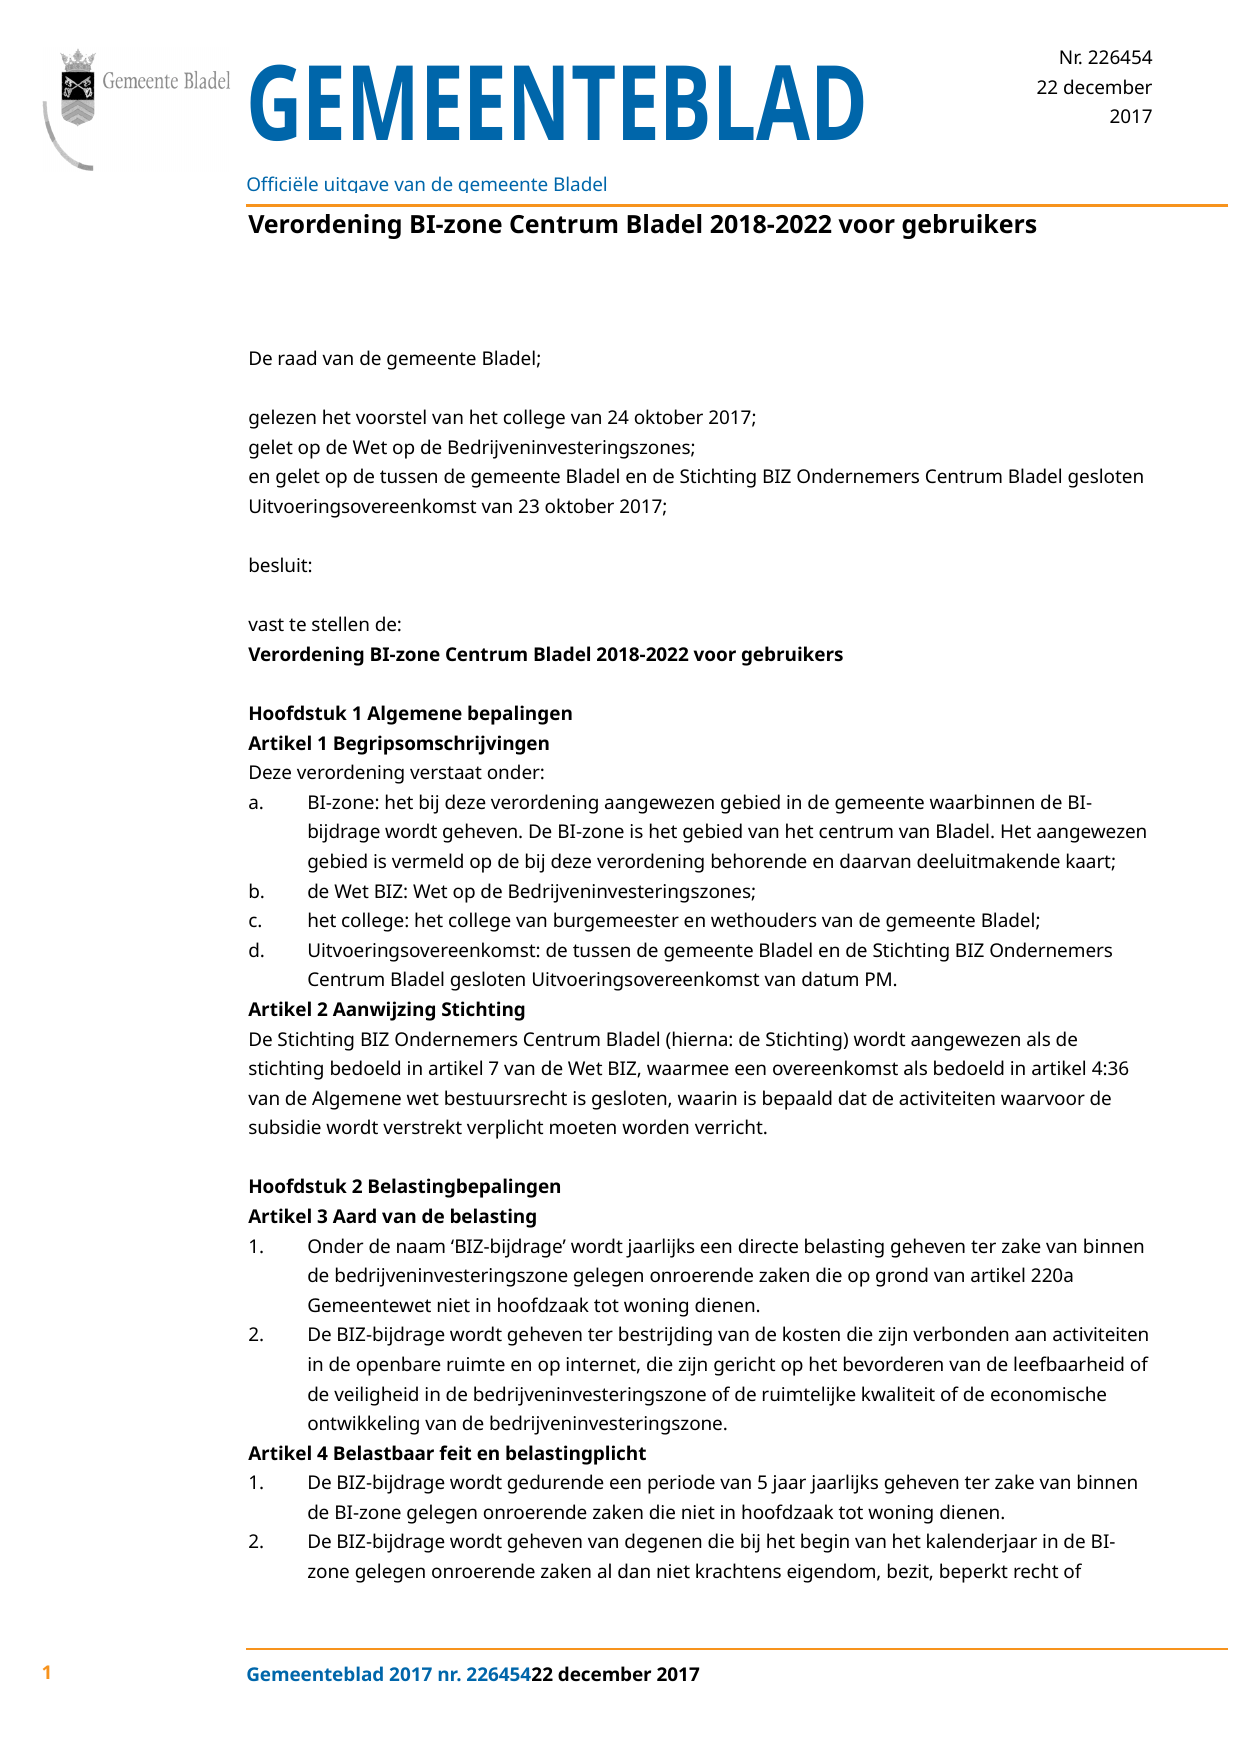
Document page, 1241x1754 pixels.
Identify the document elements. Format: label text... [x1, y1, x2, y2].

text Artikel 3 Aard van de belasting [248, 1203, 1152, 1229]
text Deze verordening verstaat onder: [248, 759, 1152, 785]
text Artikel 4 Belastbaar feit en belastingplicht [248, 1440, 1152, 1466]
text Hoofdstuk 1 Algemene bepalingen [248, 700, 1152, 726]
text De raad van de gemeente Bladel; [248, 345, 1152, 371]
text gelezen het voorstel van het college van 24 oktober 2017; [248, 404, 1152, 430]
text besluit: [248, 552, 1152, 578]
text Artikel 1 Begripsomschrijvingen [248, 730, 1152, 756]
text gelet op de Wet op de Bedrijveninvesteringszones; [248, 434, 1152, 460]
text Artikel 2 Aanwijzing Stichting [248, 996, 1152, 1022]
list de Wet BIZ: Wet op de Bedrijveninvesteringszones; [248, 878, 1152, 903]
list De BIZ-bijdrage wordt geheven ter bestrijding van de kosten die zijn verbonden aan activiteiten in de openbare ruimte en op internet, die zijn gericht op het bevorderen van de leefbaarheid of de veiligheid in de bedrijveninvesteringszone of de ruimtelijke kwaliteit of de economische ontwikkeling van de bedrijveninvesteringszone. [248, 1322, 1152, 1436]
list De BIZ-bijdrage wordt geheven van degenen die bij het begin van het kalenderjaar in de BI-zone gelegen onroerende zaken al dan niet krachtens eigendom, bezit, beperkt recht of [248, 1529, 1152, 1584]
text Verordening BI-zone Centrum Bladel 2018-2022 voor gebruikers [248, 207, 1152, 241]
list het college: het college van burgemeester en wethouders van de gemeente Bladel; [248, 907, 1152, 933]
text Verordening BI-zone Centrum Bladel 2018-2022 voor gebruikers [248, 641, 1152, 667]
text en gelet op de tussen de gemeente Bladel en de Stichting BIZ Ondernemers Centrum Bladel gesloten Uitvoeringsovereenkomst van 23 oktober 2017; [248, 464, 1152, 519]
list Onder de naam ‘BIZ-bijdrage’ wordt jaarlijks een directe belasting geheven ter zake van binnen de bedrijveninvesteringszone gelegen onroerende zaken die op grond van artikel 220a Gemeentewet niet in hoofdzaak tot woning dienen. [248, 1233, 1152, 1318]
text vast te stellen de: [248, 612, 1152, 637]
text De Stichting BIZ Ondernemers Centrum Bladel (hierna: de Stichting) wordt aangewezen als de stichting bedoeld in artikel 7 van de Wet BIZ, waarmee een overeenkomst als bedoeld in artikel 4:36 van de Algemene wet bestuursrecht is gesloten, waarin is bepaald dat de activiteiten waarvoor de subsidie wordt verstrekt verplicht moeten worden verricht. [248, 1026, 1152, 1140]
list Uitvoeringsovereenkomst: de tussen de gemeente Bladel en de Stichting BIZ Ondernemers Centrum Bladel gesloten Uitvoeringsovereenkomst van datum PM. [248, 937, 1152, 992]
list De BIZ-bijdrage wordt gedurende een periode van 5 jaar jaarlijks geheven ter zake van binnen de BI-zone gelegen onroerende zaken die niet in hoofdzaak tot woning dienen. [248, 1469, 1152, 1525]
picture [41, 47, 231, 172]
list BI-zone: het bij deze verordening aangewezen gebied in de gemeente waarbinnen de BI-bijdrage wordt geheven. De BI-zone is het gebied van het centrum van Bladel. Het aangewezen gebied is vermeld op de bij deze verordening behorende en daarvan deeluitmakende kaart; [248, 789, 1152, 874]
text Hoofdstuk 2 Belastingbepalingen [248, 1174, 1152, 1199]
